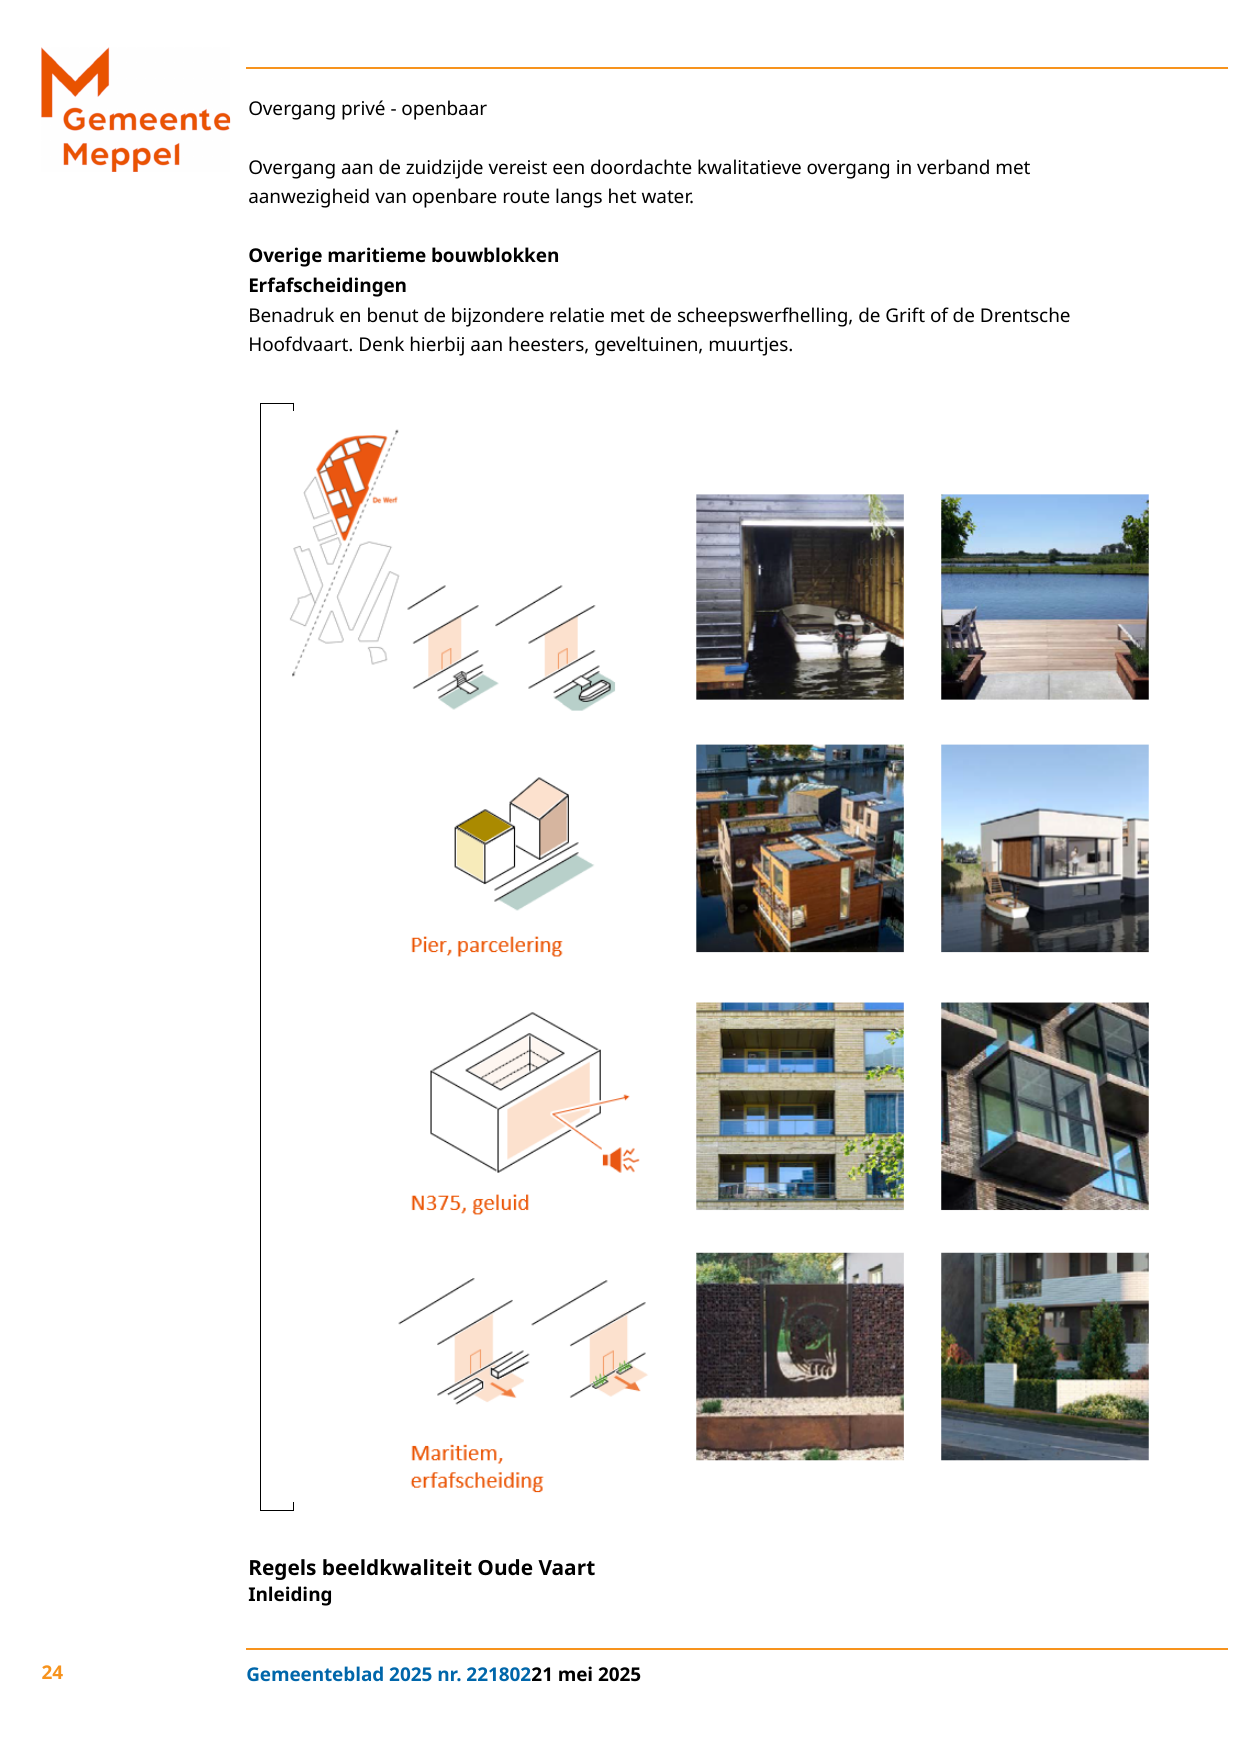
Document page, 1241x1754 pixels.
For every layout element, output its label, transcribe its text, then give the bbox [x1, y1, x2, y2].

picture [268, 411, 1173, 1502]
text Overige maritieme bouwblokken [248, 243, 1152, 268]
picture [41, 47, 231, 172]
text Regels beeldkwaliteit Oude Vaart [248, 1553, 1152, 1581]
text Overgang privé - openbaar [248, 95, 1152, 121]
text Benadruk en benut de bijzondere relatie met de scheepswerfhelling, de Grift of de Drentsche Hoofdvaart. Denk hierbij aan heesters, geveltuinen, muurtjes. [248, 302, 1152, 357]
text Overgang aan de zuidzijde vereist een doordachte kwalitatieve overgang in verband met aanwezigheid van openbare route langs het water. [248, 154, 1152, 209]
text Erfafscheidingen [248, 272, 1152, 298]
text Inleiding [248, 1581, 1152, 1607]
